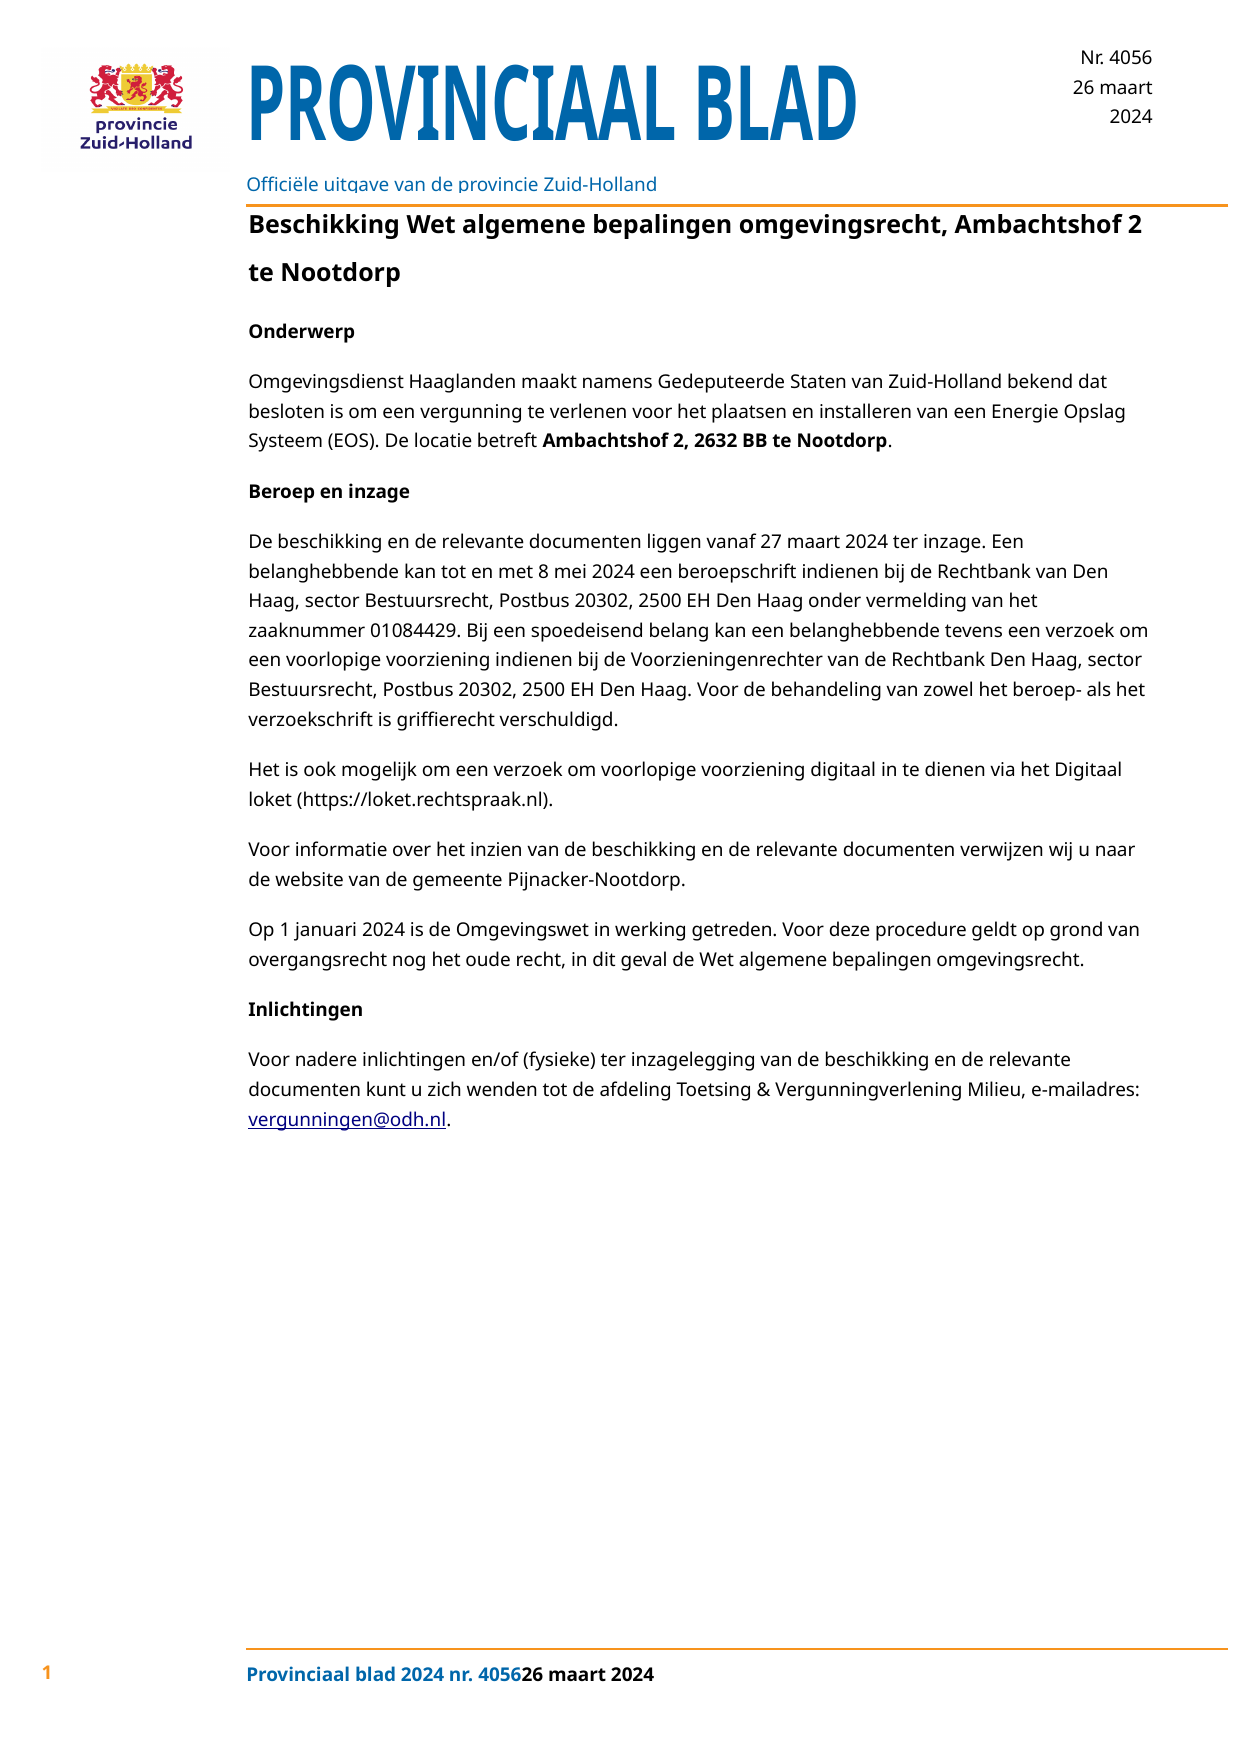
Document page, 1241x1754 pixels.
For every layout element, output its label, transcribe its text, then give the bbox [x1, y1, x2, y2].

text Beschikking Wet algemene bepalingen omgevingsrecht, Ambachtshof 2 te Nootdorp [248, 207, 1152, 288]
text Omgevingsdienst Haaglanden maakt namens Gedeputeerde Staten van Zuid-Holland bekend dat besloten is om een vergunning te verlenen voor het plaatsen en installeren van een Energie Opslag Systeem (EOS). De locatie betreft Ambachtshof 2, 2632 BB te Nootdorp. [248, 368, 1152, 453]
text Voor informatie over het inzien van de beschikking en de relevante documenten verwijzen wij u naar de website van de gemeente Pijnacker-Nootdorp. [248, 836, 1152, 892]
text Onderwerp [248, 318, 1152, 344]
text Het is ook mogelijk om een verzoek om voorlopige voorziening digitaal in te dienen via het Digitaal loket (https://loket.rechtspraak.nl). [248, 756, 1152, 812]
text Inlichtingen [248, 996, 1152, 1022]
text Op 1 januari 2024 is de Omgevingswet in werking getreden. Voor deze procedure geldt op grond van overgangsrecht nog het oude recht, in dit geval de Wet algemene bepalingen omgevingsrecht. [248, 916, 1152, 972]
text Voor nadere inlichtingen en/of (fysieke) ter inzagelegging van de beschikking en de relevante documenten kunt u zich wenden tot de afdeling Toetsing & Vergunningverlening Milieu, e-mailadres: vergunningen@odh.nl. [248, 1047, 1152, 1132]
text De beschikking en de relevante documenten liggen vanaf 27 maart 2024 ter inzage. Een belanghebbende kan tot en met 8 mei 2024 een beroepschrift indienen bij de Rechtbank van Den Haag, sector Bestuursrecht, Postbus 20302, 2500 EH Den Haag onder vermelding van het zaaknummer 01084429. Bij een spoedeisend belang kan een belanghebbende tevens een verzoek om een voorlopige voorziening indienen bij de Voorzieningenrechter van de Rechtbank Den Haag, sector Bestuursrecht, Postbus 20302, 2500 EH Den Haag. Voor de behandeling van zowel het beroep- als het verzoekschrift is griffierecht verschuldigd. [248, 528, 1152, 732]
text Beroep en inzage [248, 478, 1152, 504]
picture [41, 47, 231, 172]
